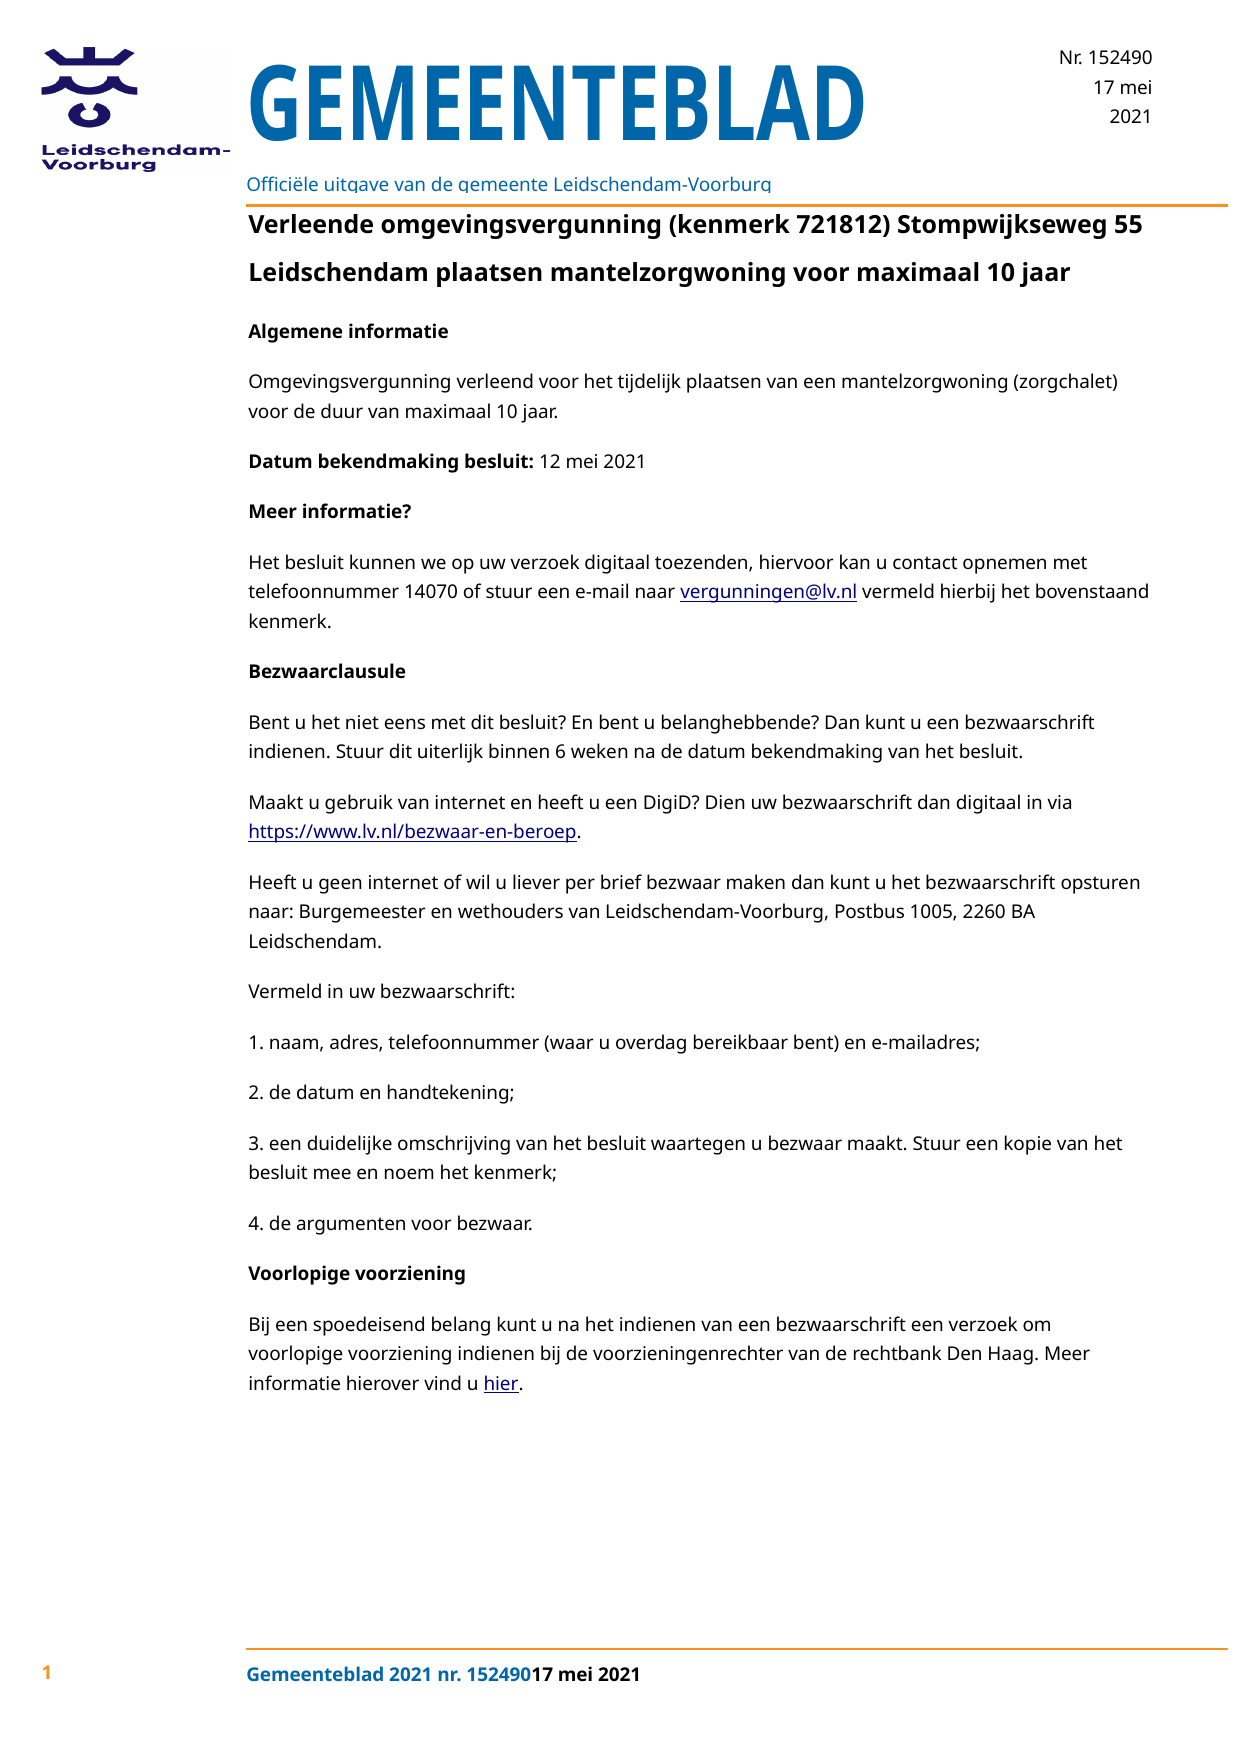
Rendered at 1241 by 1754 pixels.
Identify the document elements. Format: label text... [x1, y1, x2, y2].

text Voorlopige voorziening [248, 1260, 1152, 1286]
text Heeft u geen internet of wil u liever per brief bezwaar maken dan kunt u het bezwaarschrift opsturen naar: Burgemeester en wethouders van Leidschendam-Voorburg, Postbus 1005, 2260 BA Leidschendam. [248, 869, 1152, 954]
text Meer informatie? [248, 499, 1152, 524]
text 3. een duidelijke omschrijving van het besluit waartegen u bezwaar maakt. Stuur een kopie van het besluit mee en noem het kenmerk; [248, 1130, 1152, 1185]
text Vermeld in uw bezwaarschrift: [248, 979, 1152, 1004]
text Verleende omgevingsvergunning (kenmerk 721812) Stompwijkseweg 55 Leidschendam plaatsen mantelzorgwoning voor maximaal 10 jaar [248, 207, 1152, 288]
text Algemene informatie [248, 318, 1152, 344]
text Het besluit kunnen we op uw verzoek digitaal toezenden, hiervoor kan u contact opnemen met telefoonnummer 14070 of stuur een e-mail naar vergunningen@lv.nl vermeld hierbij het bovenstaand kenmerk. [248, 549, 1152, 634]
text 4. de argumenten voor bezwaar. [248, 1210, 1152, 1236]
picture [41, 47, 231, 172]
text Datum bekendmaking besluit: 12 mei 2021 [248, 448, 1152, 474]
text Bent u het niet eens met dit besluit? En bent u belanghebbende? Dan kunt u een bezwaarschrift indienen. Stuur dit uiterlijk binnen 6 weken na de datum bekendmaking van het besluit. [248, 709, 1152, 764]
text 1. naam, adres, telefoonnummer (waar u overdag bereikbaar bent) en e-mailadres; [248, 1029, 1152, 1055]
text Omgevingsvergunning verleend voor het tijdelijk plaatsen van een mantelzorgwoning (zorgchalet) voor de duur van maximaal 10 jaar. [248, 368, 1152, 424]
text Bij een spoedeisend belang kunt u na het indienen van een bezwaarschrift een verzoek om voorlopige voorziening indienen bij de voorzieningenrechter van de rechtbank Den Haag. Meer informatie hierover vind u hier. [248, 1311, 1152, 1396]
text 2. de datum en handtekening; [248, 1079, 1152, 1105]
text Bezwaarclausule [248, 659, 1152, 684]
text Maakt u gebruik van internet en heeft u een DigiD? Dien uw bezwaarschrift dan digitaal in via https://www.lv.nl/bezwaar-en-beroep. [248, 789, 1152, 844]
